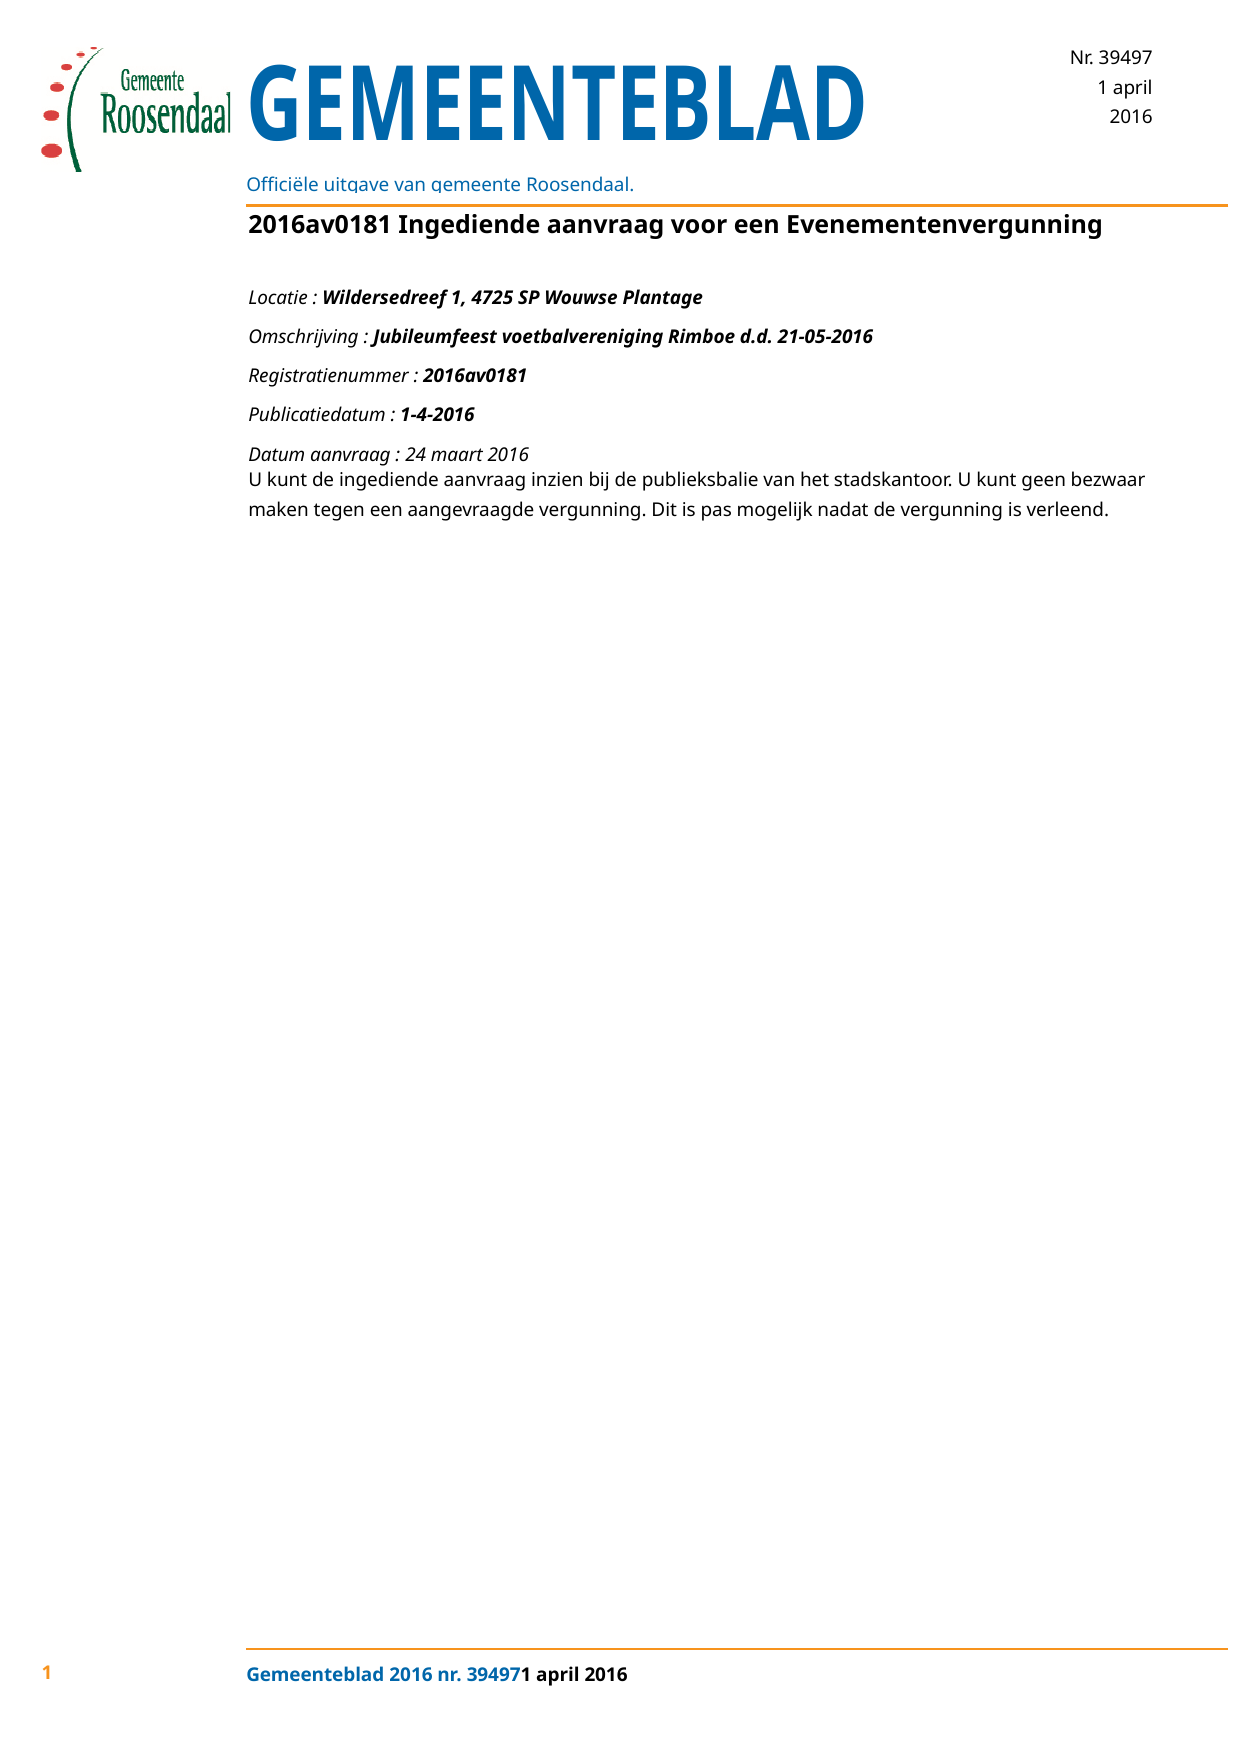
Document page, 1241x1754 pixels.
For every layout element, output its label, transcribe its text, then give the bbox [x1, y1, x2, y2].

text Locatie : Wildersedreef 1, 4725 SP Wouwse Plantage [248, 284, 1152, 309]
picture [41, 47, 231, 172]
text Publicatiedatum : 1-4-2016 [248, 402, 1152, 427]
text Registratienummer : 2016av0181 [248, 362, 1152, 388]
text 2016av0181 Ingediende aanvraag voor een Evenementenvergunning [248, 207, 1152, 241]
text Omschrijving : Jubileumfeest voetbalvereniging Rimboe d.d. 21-05-2016 [248, 323, 1152, 349]
text Datum aanvraag : 24 maart 2016 [248, 441, 1152, 467]
text U kunt de ingediende aanvraag inzien bij de publieksbalie van het stadskantoor. U kunt geen bezwaar maken tegen een aangevraagde vergunning. Dit is pas mogelijk nadat de vergunning is verleend. [248, 467, 1152, 522]
